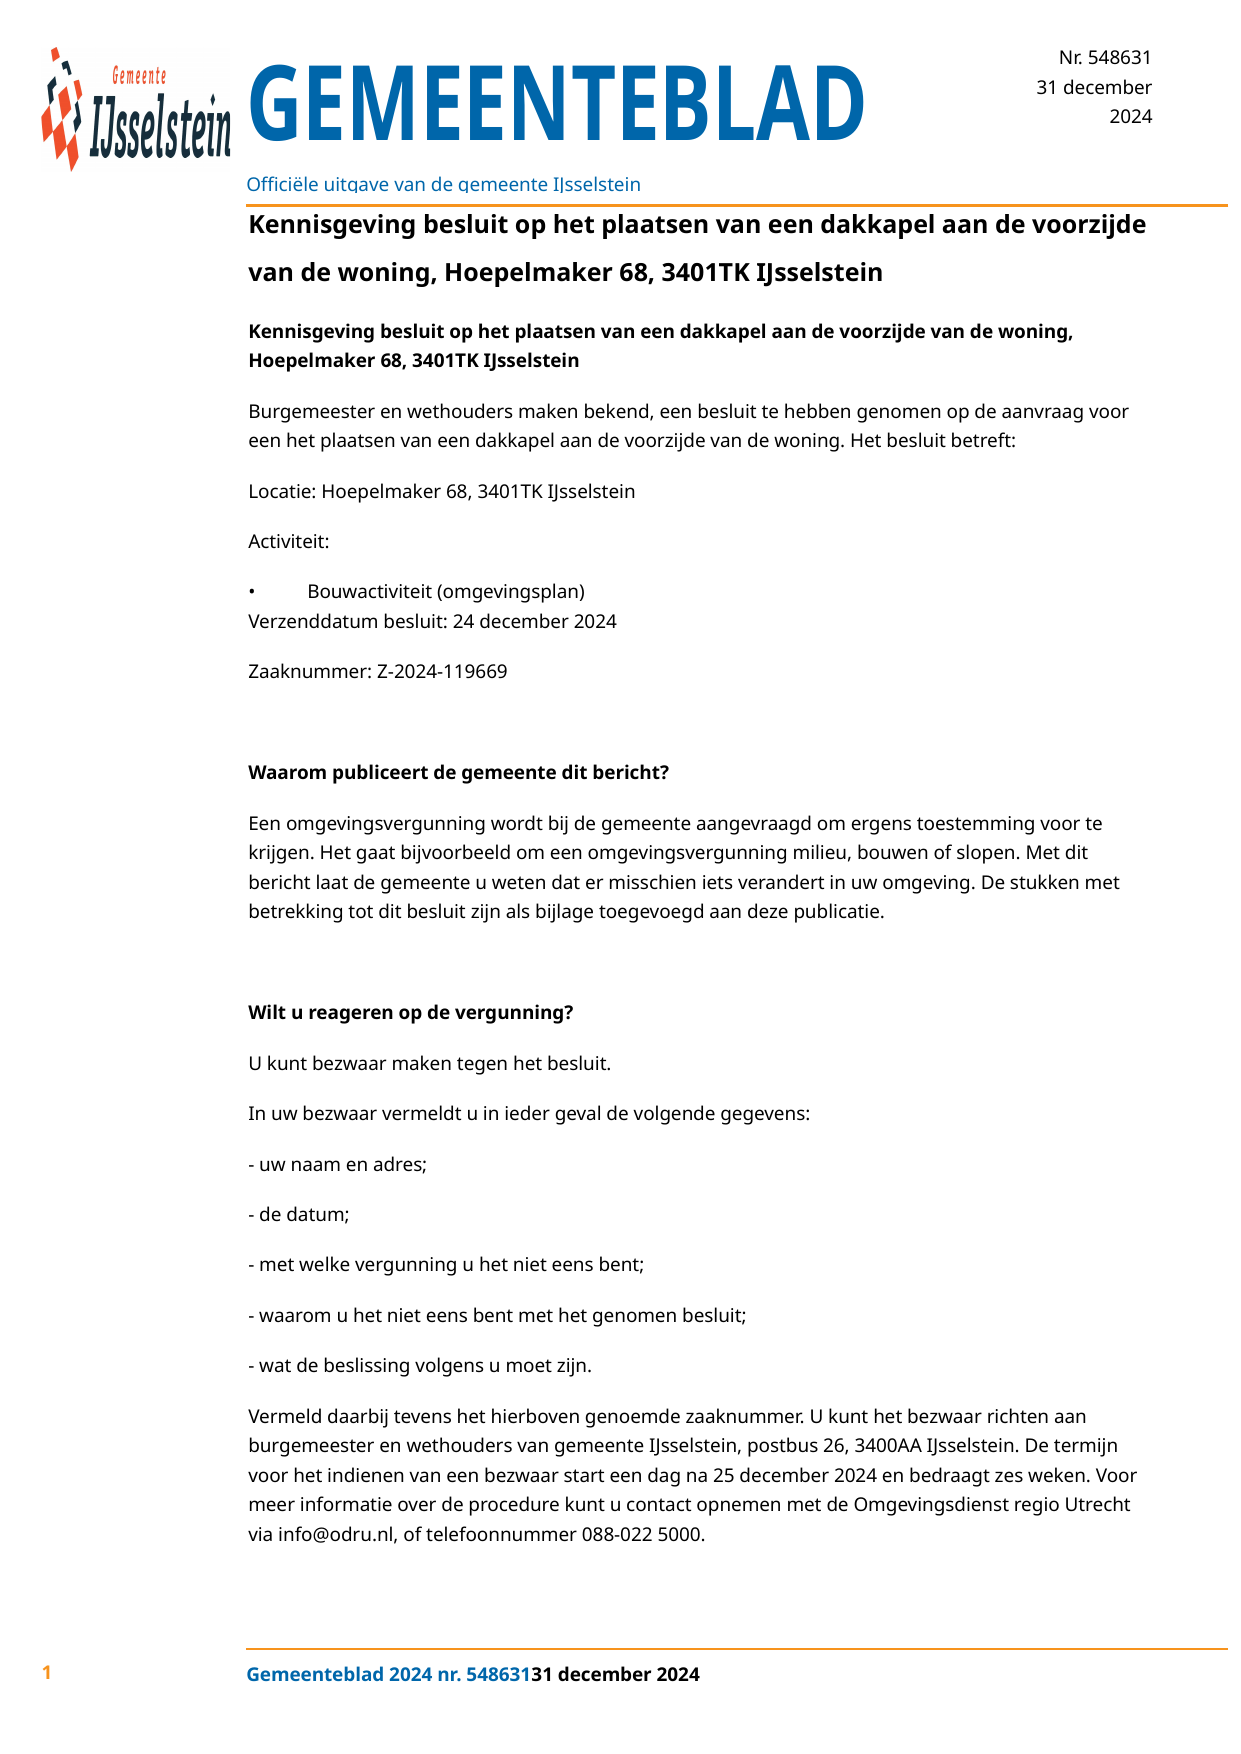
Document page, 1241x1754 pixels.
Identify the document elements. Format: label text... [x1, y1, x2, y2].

text - wat de beslissing volgens u moet zijn. [248, 1352, 1152, 1378]
text - waarom u het niet eens bent met het genomen besluit; [248, 1302, 1152, 1328]
text Kennisgeving besluit op het plaatsen van een dakkapel aan de voorzijde van de woning, Hoepelmaker 68, 3401TK IJsselstein [248, 318, 1152, 373]
picture [41, 47, 231, 172]
text Zaaknummer: Z-2024-119669 [248, 659, 1152, 684]
list Bouwactiviteit (omgevingsplan) [248, 579, 1152, 604]
text U kunt bezwaar maken tegen het besluit. [248, 1050, 1152, 1076]
text Waarom publiceert de gemeente dit bericht? [248, 759, 1152, 785]
text - met welke vergunning u het niet eens bent; [248, 1252, 1152, 1277]
text Locatie: Hoepelmaker 68, 3401TK IJsselstein [248, 478, 1152, 504]
text Vermeld daarbij tevens het hierboven genoemde zaaknummer. U kunt het bezwaar richten aan burgemeester en wethouders van gemeente IJsselstein, postbus 26, 3400AA IJsselstein. De termijn voor het indienen van een bezwaar start een dag na 25 december 2024 en bedraagt zes weken. Voor meer informatie over de procedure kunt u contact opnemen met de Omgevingsdienst regio Utrecht via info@odru.nl, of telefoonnummer 088-022 5000. [248, 1403, 1152, 1547]
text Kennisgeving besluit op het plaatsen van een dakkapel aan de voorzijde van de woning, Hoepelmaker 68, 3401TK IJsselstein [248, 207, 1152, 288]
text Wilt u reageren op de vergunning? [248, 999, 1152, 1025]
text Een omgevingsvergunning wordt bij de gemeente aangevraagd om ergens toestemming voor te krijgen. Het gaat bijvoorbeeld om een omgevingsvergunning milieu, bouwen of slopen. Met dit bericht laat de gemeente u weten dat er misschien iets verandert in uw omgeving. De stukken met betrekking tot dit besluit zijn als bijlage toegevoegd aan deze publicatie. [248, 810, 1152, 924]
text Activiteit: [248, 528, 1152, 554]
text - uw naam en adres; [248, 1151, 1152, 1177]
text Burgemeester en wethouders maken bekend, een besluit te hebben genomen op de aanvraag voor een het plaatsen van een dakkapel aan de voorzijde van de woning. Het besluit betreft: [248, 398, 1152, 453]
text Verzenddatum besluit: 24 december 2024 [248, 608, 1152, 634]
text - de datum; [248, 1201, 1152, 1227]
text In uw bezwaar vermeldt u in ieder geval de volgende gegevens: [248, 1100, 1152, 1126]
